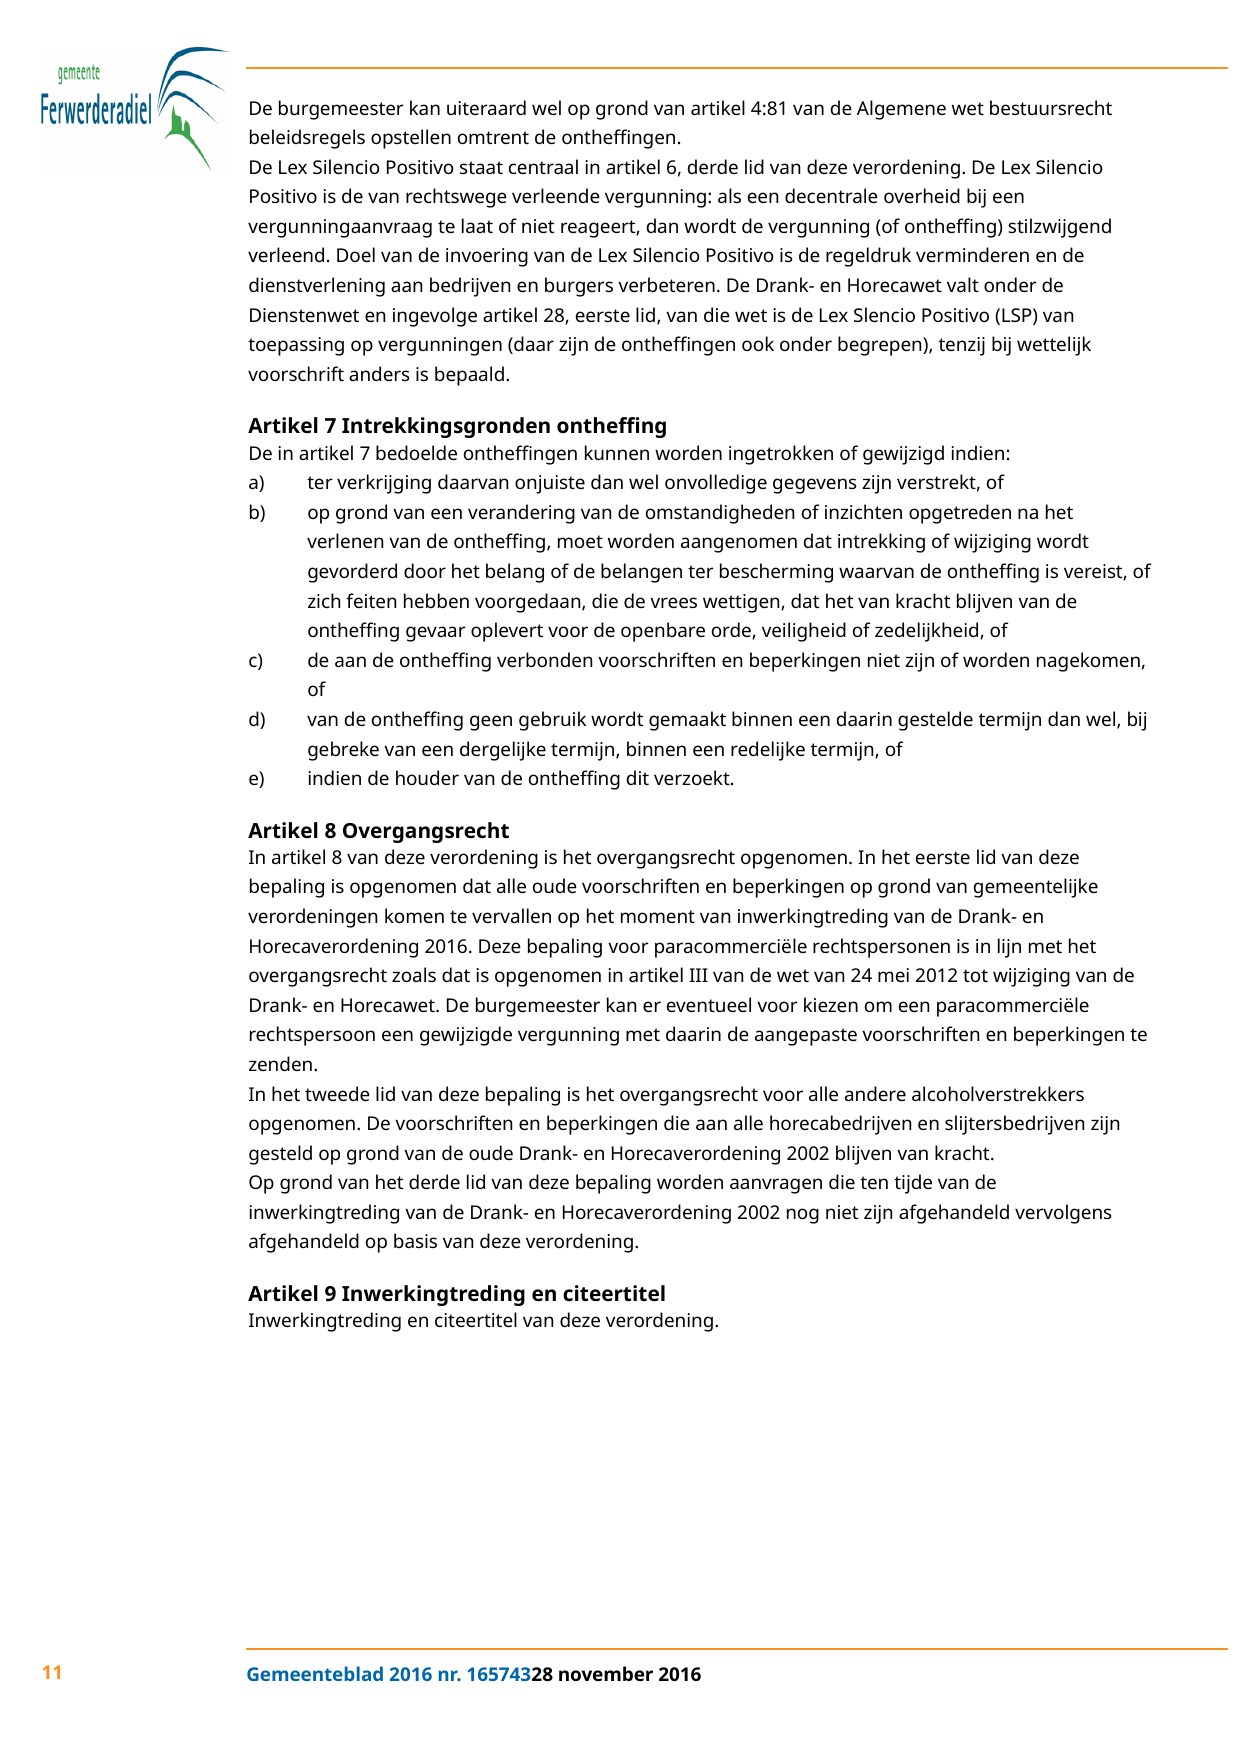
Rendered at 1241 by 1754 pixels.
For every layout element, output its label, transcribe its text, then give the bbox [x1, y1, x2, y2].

text In artikel 8 van deze verordening is het overgangsrecht opgenomen. In het eerste lid van deze bepaling is opgenomen dat alle oude voorschriften en beperkingen op grond van gemeentelijke verordeningen komen te vervallen op het moment van inwerkingtreding van de Drank- en Horecaverordening 2016. Deze bepaling voor paracommerciële rechtspersonen is in lijn met het overgangsrecht zoals dat is opgenomen in artikel III van de wet van 24 mei 2012 tot wijziging van de Drank- en Horecawet. De burgemeester kan er eventueel voor kiezen om een paracommerciële rechtspersoon een gewijzigde vergunning met daarin de aangepaste voorschriften en beperkingen te zenden. [248, 844, 1152, 1077]
text Op grond van het derde lid van deze bepaling worden aanvragen die ten tijde van de inwerkingtreding van de Drank- en Horecaverordening 2002 nog niet zijn afgehandeld vervolgens afgehandeld op basis van deze verordening. [248, 1169, 1152, 1254]
text Inwerkingtreding en citeertitel van deze verordening. [248, 1308, 1152, 1333]
text Artikel 7 Intrekkingsgronden ontheffing [248, 411, 1152, 440]
text Artikel 9 Inwerkingtreding en citeertitel [248, 1279, 1152, 1308]
text De in artikel 7 bedoelde ontheffingen kunnen worden ingetrokken of gewijzigd indien: [248, 440, 1152, 466]
list op grond van een verandering van de omstandigheden of inzichten opgetreden na het verlenen van de ontheffing, moet worden aangenomen dat intrekking of wijziging wordt gevorderd door het belang of de belangen ter bescherming waarvan de ontheffing is vereist, of zich feiten hebben voorgedaan, die de vrees wettigen, dat het van kracht blijven van de ontheffing gevaar oplevert voor de openbare orde, veiligheid of zedelijkheid, of [248, 499, 1152, 643]
text Artikel 8 Overgangsrecht [248, 816, 1152, 844]
text De Lex Silencio Positivo staat centraal in artikel 6, derde lid van deze verordening. De Lex Silencio Positivo is de van rechtswege verleende vergunning: als een decentrale overheid bij een vergunningaanvraag te laat of niet reageert, dan wordt de vergunning (of ontheffing) stilzwijgend verleend. Doel van de invoering van de Lex Silencio Positivo is de regeldruk verminderen en de dienstverlening aan bedrijven en burgers verbeteren. De Drank- en Horecawet valt onder de Dienstenwet en ingevolge artikel 28, eerste lid, van die wet is de Lex Slencio Positivo (LSP) van toepassing op vergunningen (daar zijn de ontheffingen ook onder begrepen), tenzij bij wettelijk voorschrift anders is bepaald. [248, 154, 1152, 387]
text In het tweede lid van deze bepaling is het overgangsrecht voor alle andere alcoholverstrekkers opgenomen. De voorschriften en beperkingen die aan alle horecabedrijven en slijtersbedrijven zijn gesteld op grond van de oude Drank- en Horecaverordening 2002 blijven van kracht. [248, 1081, 1152, 1166]
picture [41, 47, 231, 172]
list indien de houder van de ontheffing dit verzoekt. [248, 765, 1152, 791]
list van de ontheffing geen gebruik wordt gemaakt binnen een daarin gestelde termijn dan wel, bij gebreke van een dergelijke termijn, binnen een redelijke termijn, of [248, 706, 1152, 761]
text De burgemeester kan uiteraard wel op grond van artikel 4:81 van de Algemene wet bestuursrecht beleidsregels opstellen omtrent de ontheffingen. [248, 95, 1152, 150]
list de aan de ontheffing verbonden voorschriften en beperkingen niet zijn of worden nagekomen, of [248, 647, 1152, 702]
list ter verkrijging daarvan onjuiste dan wel onvolledige gegevens zijn verstrekt, of [248, 469, 1152, 495]
